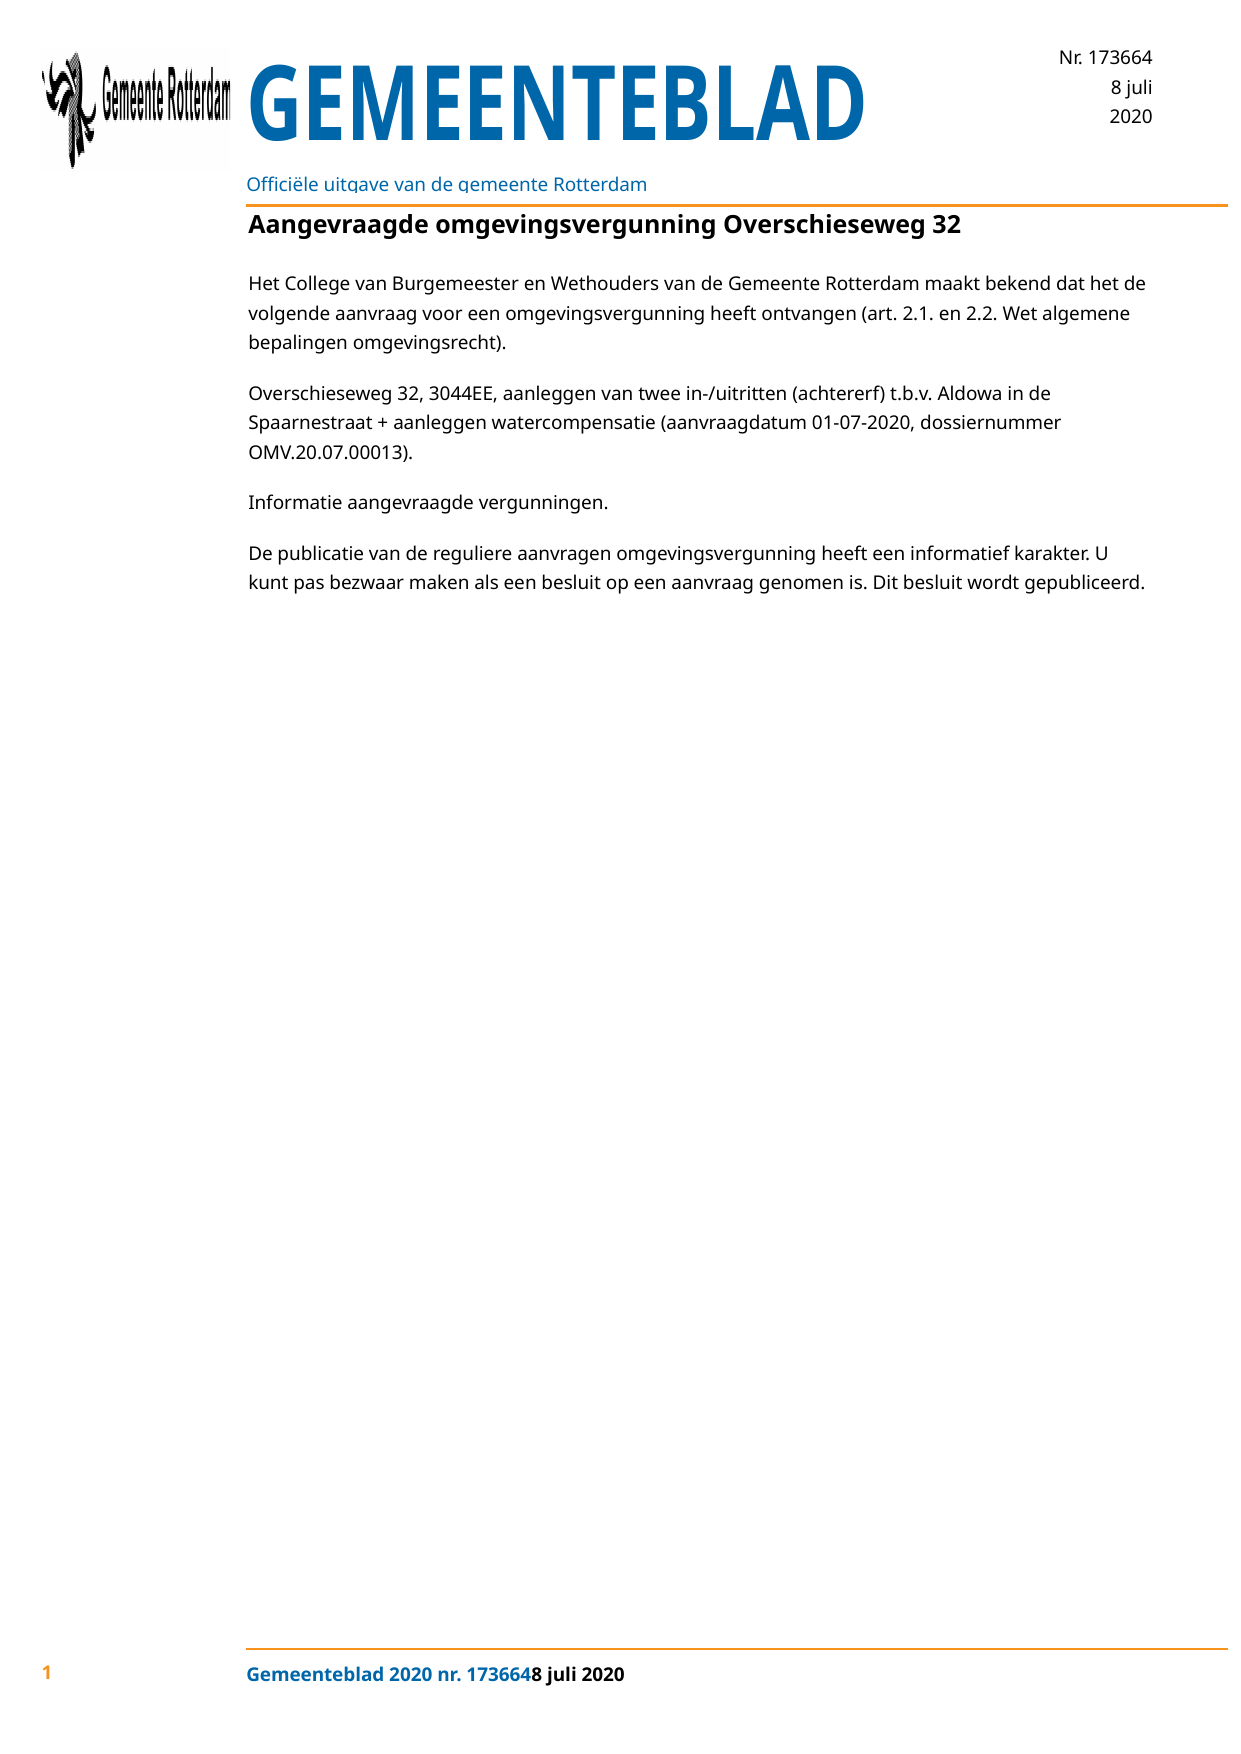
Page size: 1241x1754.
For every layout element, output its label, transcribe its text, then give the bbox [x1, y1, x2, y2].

text De publicatie van de reguliere aanvragen omgevingsvergunning heeft een informatief karakter. U kunt pas bezwaar maken als een besluit op een aanvraag genomen is. Dit besluit wordt gepubliceerd. [248, 540, 1152, 595]
text Informatie aangevraagde vergunningen. [248, 489, 1152, 515]
picture [41, 47, 231, 172]
text Overschieseweg 32, 3044EE, aanleggen van twee in-/uitritten (achtererf) t.b.v. Aldowa in de Spaarnestraat + aanleggen watercompensatie (aanvraagdatum 01-07-2020, dossiernummer OMV.20.07.00013). [248, 380, 1152, 465]
text Het College van Burgemeester en Wethouders van de Gemeente Rotterdam maakt bekend dat het de volgende aanvraag voor een omgevingsvergunning heeft ontvangen (art. 2.1. en 2.2. Wet algemene bepalingen omgevingsrecht). [248, 270, 1152, 355]
text Aangevraagde omgevingsvergunning Overschieseweg 32 [248, 207, 1152, 241]
